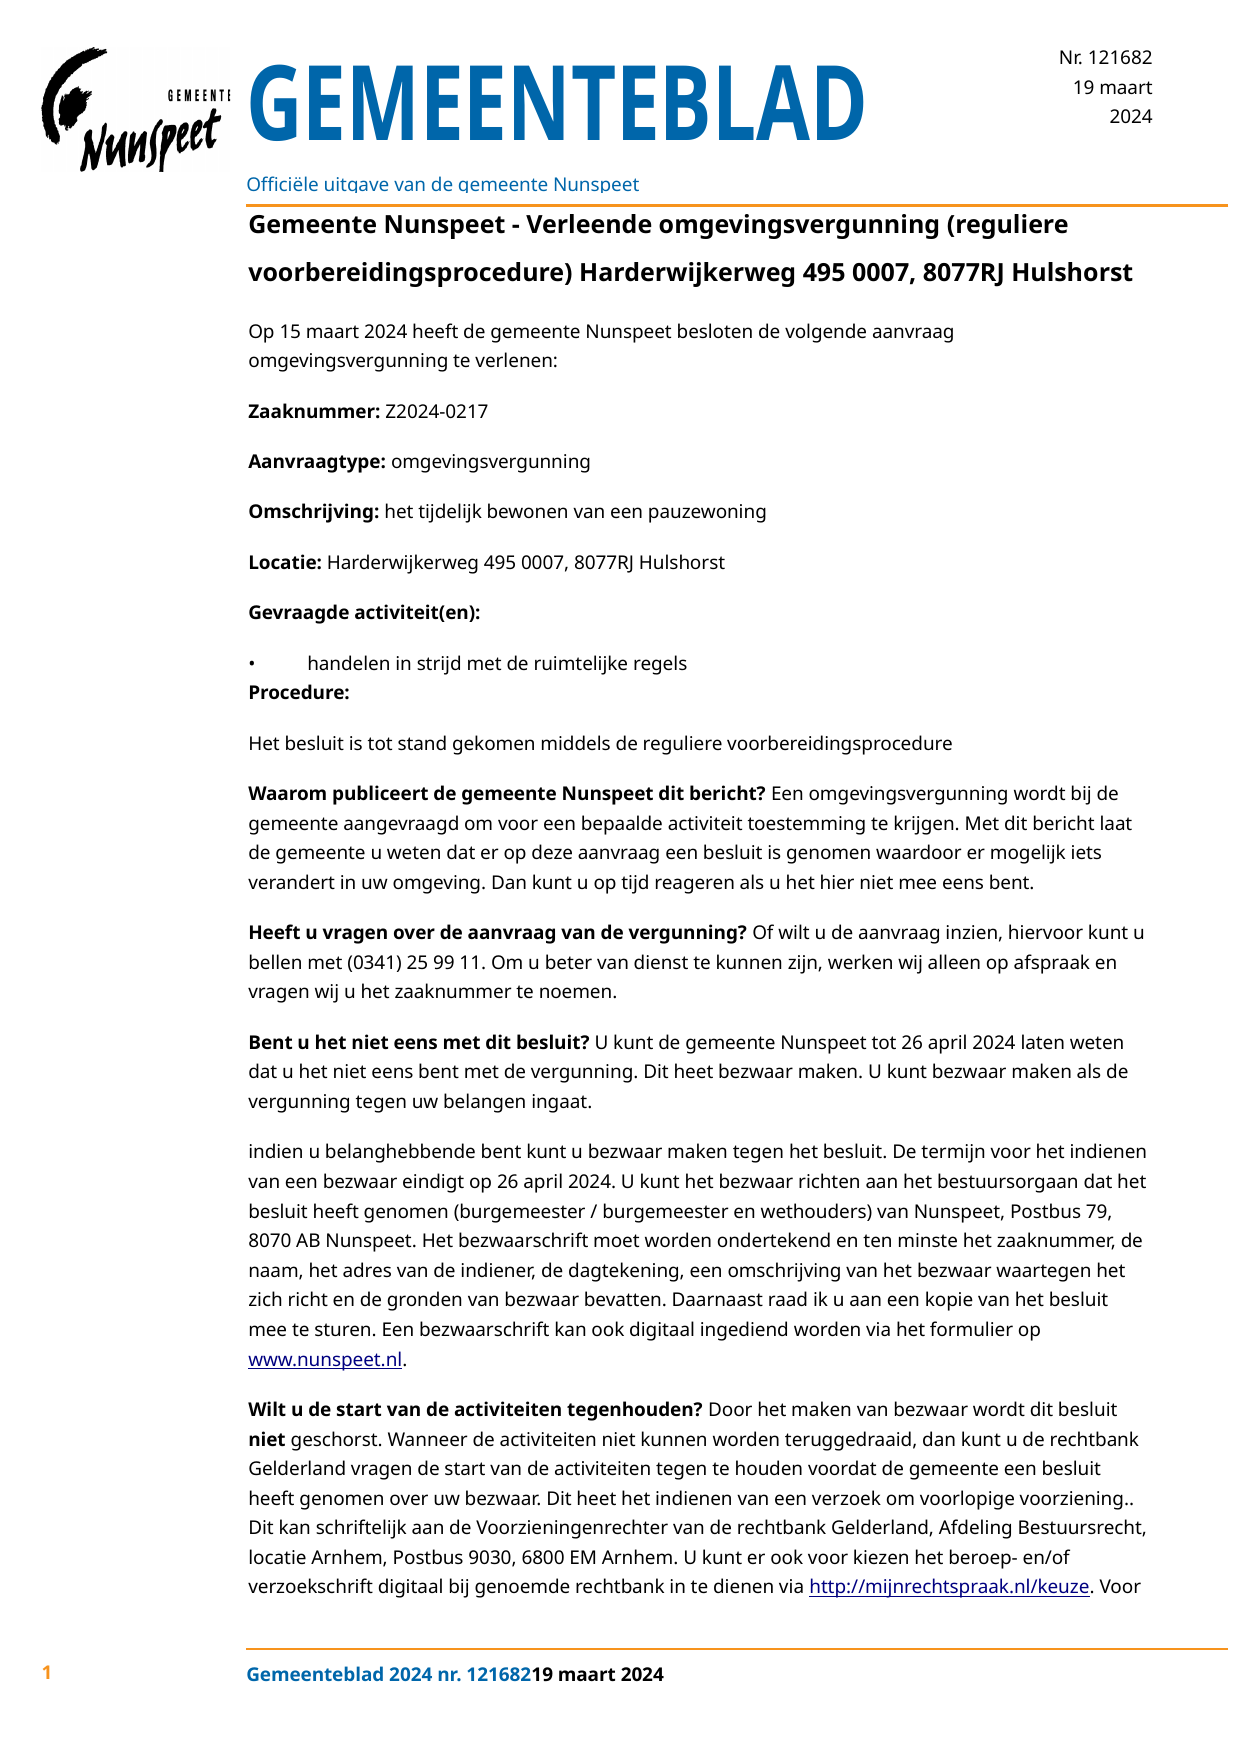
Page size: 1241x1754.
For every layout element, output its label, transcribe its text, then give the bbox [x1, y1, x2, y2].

list handelen in strijd met de ruimtelijke regels [248, 650, 1152, 676]
text Aanvraagtype: omgevingsvergunning [248, 448, 1152, 474]
text Wilt u de start van de activiteiten tegenhouden? Door het maken van bezwaar wordt dit besluit niet geschorst. Wanneer de activiteiten niet kunnen worden teruggedraaid, dan kunt u de rechtbank Gelderland vragen de start van de activiteiten tegen te houden voordat de gemeente een besluit heeft genomen over uw bezwaar. Dit heet het indienen van een verzoek om voorlopige voorziening.. Dit kan schriftelijk aan de Voorzieningenrechter van de rechtbank Gelderland, Afdeling Bestuursrecht, locatie Arnhem, Postbus 9030, 6800 EM Arnhem. U kunt er ook voor kiezen het beroep- en/of verzoekschrift digitaal bij genoemde rechtbank in te dienen via http://mijnrechtspraak.nl/keuze. Voor [248, 1396, 1152, 1599]
text Gevraagde activiteit(en): [248, 599, 1152, 625]
picture [41, 47, 231, 172]
text Gemeente Nunspeet - Verleende omgevingsvergunning (reguliere voorbereidingsprocedure) Harderwijkerweg 495 0007, 8077RJ Hulshorst [248, 207, 1152, 288]
text indien u belanghebbende bent kunt u bezwaar maken tegen het besluit. De termijn voor het indienen van een bezwaar eindigt op 26 april 2024. U kunt het bezwaar richten aan het bestuursorgaan dat het besluit heeft genomen (burgemeester / burgemeester en wethouders) van Nunspeet, Postbus 79, 8070 AB Nunspeet. Het bezwaarschrift moet worden ondertekend en ten minste het zaaknummer, de naam, het adres van de indiener, de dagtekening, een omschrijving van het bezwaar waartegen het zich richt en de gronden van bezwaar bevatten. Daarnaast raad ik u aan een kopie van het besluit mee te sturen. Een bezwaarschrift kan ook digitaal ingediend worden via het formulier op www.nunspeet.nl. [248, 1139, 1152, 1372]
text Heeft u vragen over de aanvraag van de vergunning? Of wilt u de aanvraag inzien, hiervoor kunt u bellen met (0341) 25 99 11. Om u beter van dienst te kunnen zijn, werken wij alleen op afspraak en vragen wij u het zaaknummer te noemen. [248, 919, 1152, 1004]
text Procedure: [248, 679, 1152, 705]
text Het besluit is tot stand gekomen middels de reguliere voorbereidingsprocedure [248, 730, 1152, 756]
text Waarom publiceert de gemeente Nunspeet dit bericht? Een omgevingsvergunning wordt bij de gemeente aangevraagd om voor een bepaalde activiteit toestemming te krijgen. Met dit bericht laat de gemeente u weten dat er op deze aanvraag een besluit is genomen waardoor er mogelijk iets verandert in uw omgeving. Dan kunt u op tijd reageren als u het hier niet mee eens bent. [248, 780, 1152, 895]
text Zaaknummer: Z2024-0217 [248, 398, 1152, 424]
text Omschrijving: het tijdelijk bewonen van een pauzewoning [248, 499, 1152, 524]
text Bent u het niet eens met dit besluit? U kunt de gemeente Nunspeet tot 26 april 2024 laten weten dat u het niet eens bent met de vergunning. Dit heet bezwaar maken. U kunt bezwaar maken als de vergunning tegen uw belangen ingaat. [248, 1029, 1152, 1114]
text Locatie: Harderwijkerweg 495 0007, 8077RJ Hulshorst [248, 549, 1152, 575]
text Op 15 maart 2024 heeft de gemeente Nunspeet besloten de volgende aanvraag omgevingsvergunning te verlenen: [248, 318, 1152, 373]
